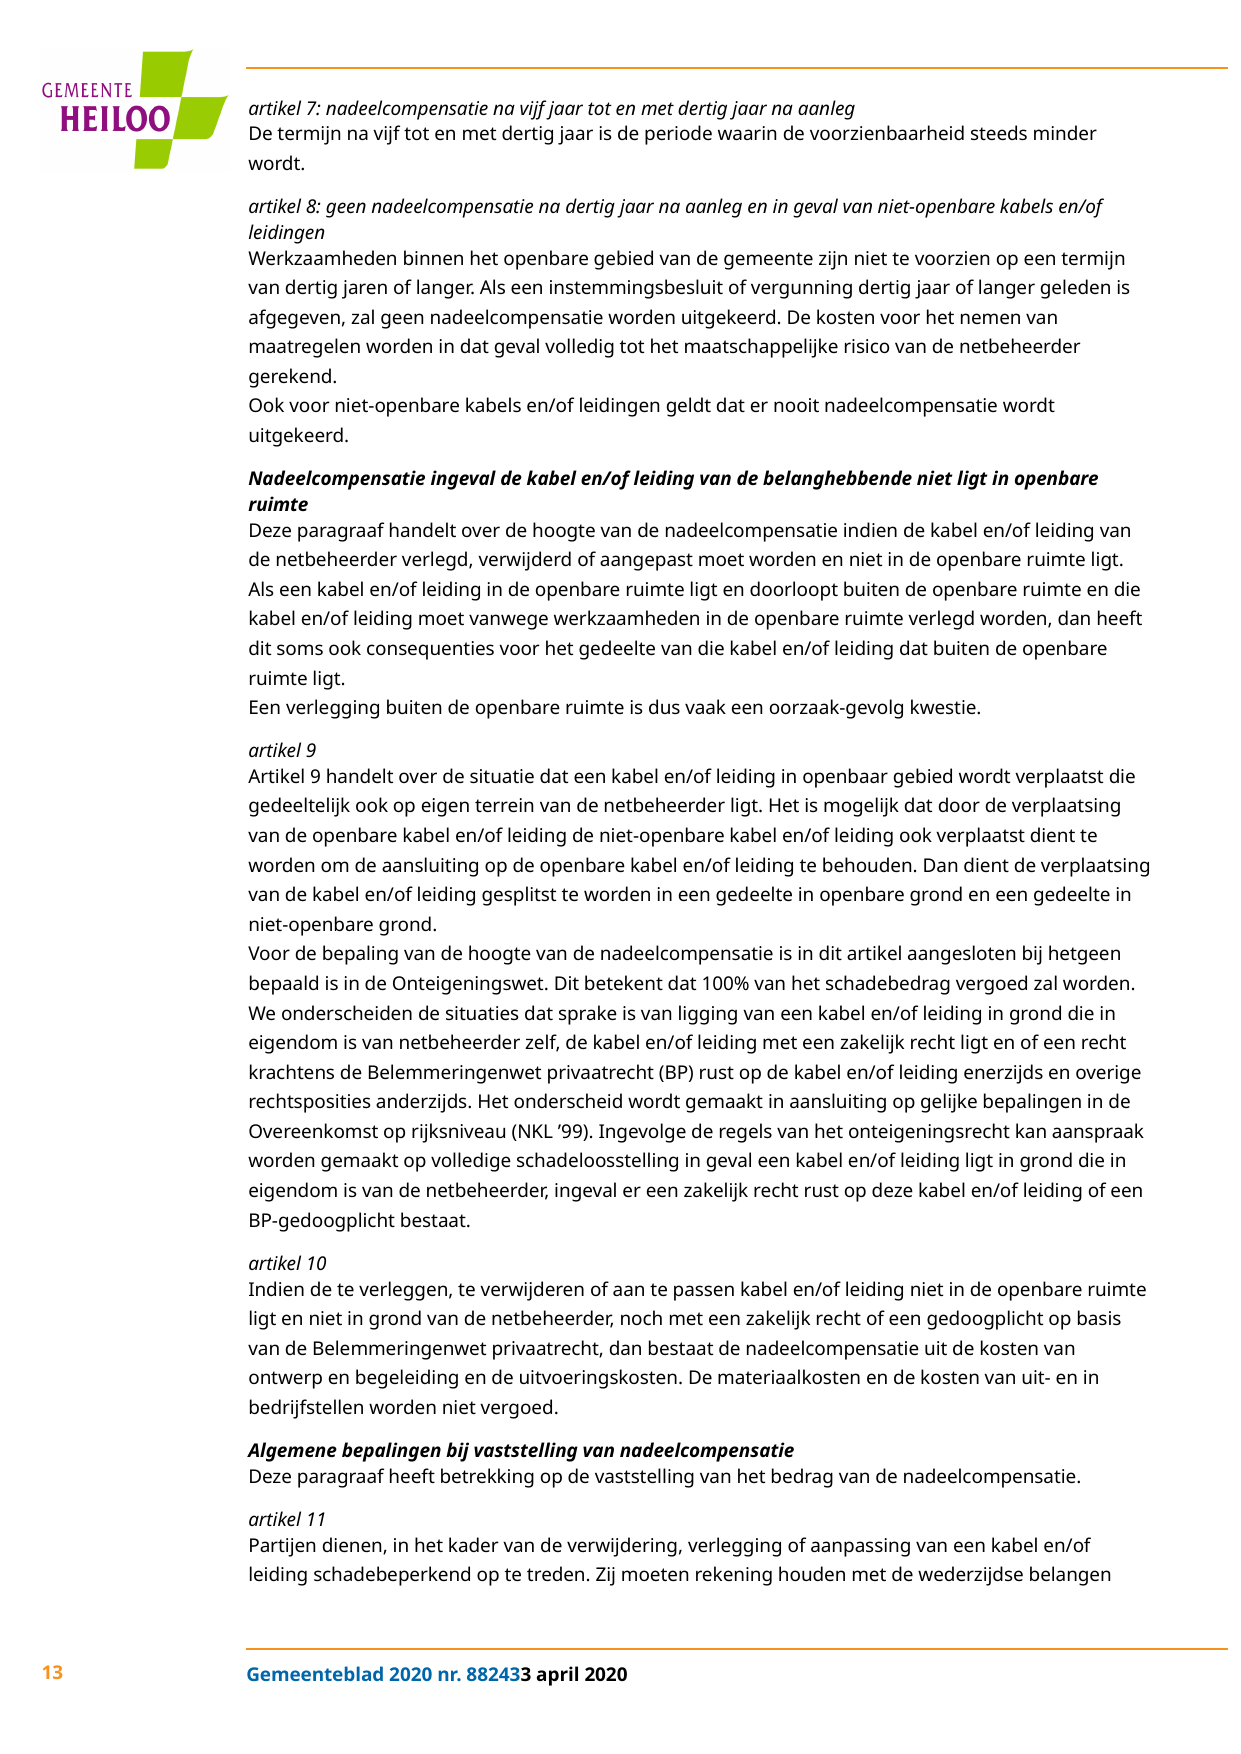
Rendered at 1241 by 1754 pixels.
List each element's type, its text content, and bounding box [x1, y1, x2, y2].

text Indien de te verleggen, te verwijderen of aan te passen kabel en/of leiding niet in de openbare ruimte ligt en niet in grond van de netbeheerder, noch met een zakelijk recht of een gedoogplicht op basis van de Belemmeringenwet privaatrecht, dan bestaat de nadeelcompensatie uit de kosten van ontwerp en begeleiding en de uitvoeringskosten. De materiaalkosten en de kosten van uit- en in bedrijfstellen worden niet vergoed. [248, 1276, 1152, 1420]
text Artikel 9 handelt over de situatie dat een kabel en/of leiding in openbaar gebied wordt verplaatst die gedeeltelijk ook op eigen terrein van de netbeheerder ligt. Het is mogelijk dat door de verplaatsing van de openbare kabel en/of leiding de niet-openbare kabel en/of leiding ook verplaatst dient te worden om de aansluiting op de openbare kabel en/of leiding te behouden. Dan dient de verplaatsing van de kabel en/of leiding gesplitst te worden in een gedeelte in openbare grond en een gedeelte in niet-openbare grond. [248, 763, 1152, 937]
text Ook voor niet-openbare kabels en/of leidingen geldt dat er nooit nadeelcompensatie wordt uitgekeerd. [248, 393, 1152, 448]
text artikel 9 [248, 737, 1152, 763]
text Voor de bepaling van de hoogte van de nadeelcompensatie is in dit artikel aangesloten bij hetgeen bepaald is in de Onteigeningswet. Dit betekent dat 100% van het schadebedrag vergoed zal worden. [248, 941, 1152, 996]
text artikel 10 [248, 1250, 1152, 1276]
text De termijn na vijf tot en met dertig jaar is de periode waarin de voorzienbaarheid steeds minder wordt. [248, 121, 1152, 176]
picture [41, 47, 231, 172]
text Partijen dienen, in het kader van de verwijdering, verlegging of aanpassing van een kabel en/of leiding schadebeperkend op te treden. Zij moeten rekening houden met de wederzijdse belangen [248, 1532, 1152, 1587]
text artikel 11 [248, 1506, 1152, 1532]
text artikel 8: geen nadeelcompensatie na dertig jaar na aanleg en in geval van niet-openbare kabels en/of leidingen [248, 193, 1152, 245]
text Nadeelcompensatie ingeval de kabel en/of leiding van de belanghebbende niet ligt in openbare ruimte [248, 465, 1152, 517]
text Als een kabel en/of leiding in de openbare ruimte ligt en doorloopt buiten de openbare ruimte en die kabel en/of leiding moet vanwege werkzaamheden in de openbare ruimte verlegd worden, dan heeft dit soms ook consequenties voor het gedeelte van die kabel en/of leiding dat buiten de openbare ruimte ligt. [248, 576, 1152, 690]
text Deze paragraaf heeft betrekking op de vaststelling van het bedrag van de nadeelcompensatie. [248, 1463, 1152, 1489]
text Algemene bepalingen bij vaststelling van nadeelcompensatie [248, 1437, 1152, 1463]
text Werkzaamheden binnen het openbare gebied van de gemeente zijn niet te voorzien op een termijn van dertig jaren of langer. Als een instemmingsbesluit of vergunning dertig jaar of langer geleden is afgegeven, zal geen nadeelcompensatie worden uitgekeerd. De kosten voor het nemen van maatregelen worden in dat geval volledig tot het maatschappelijke risico van de netbeheerder gerekend. [248, 245, 1152, 389]
text Deze paragraaf handelt over de hoogte van de nadeelcompensatie indien de kabel en/of leiding van de netbeheerder verlegd, verwijderd of aangepast moet worden en niet in de openbare ruimte ligt. [248, 517, 1152, 572]
text Een verlegging buiten de openbare ruimte is dus vaak een oorzaak-gevolg kwestie. [248, 694, 1152, 720]
text We onderscheiden de situaties dat sprake is van ligging van een kabel en/of leiding in grond die in eigendom is van netbeheerder zelf, de kabel en/of leiding met een zakelijk recht ligt en of een recht krachtens de Belemmeringenwet privaatrecht (BP) rust op de kabel en/of leiding enerzijds en overige rechtsposities anderzijds. Het onderscheid wordt gemaakt in aansluiting op gelijke bepalingen in de Overeenkomst op rijksniveau (NKL ’99). Ingevolge de regels van het onteigeningsrecht kan aanspraak worden gemaakt op volledige schadeloosstelling in geval een kabel en/of leiding ligt in grond die in eigendom is van de netbeheerder, ingeval er een zakelijk recht rust op deze kabel en/of leiding of een BP-gedoogplicht bestaat. [248, 1000, 1152, 1233]
text artikel 7: nadeelcompensatie na vijf jaar tot en met dertig jaar na aanleg [248, 95, 1152, 121]
